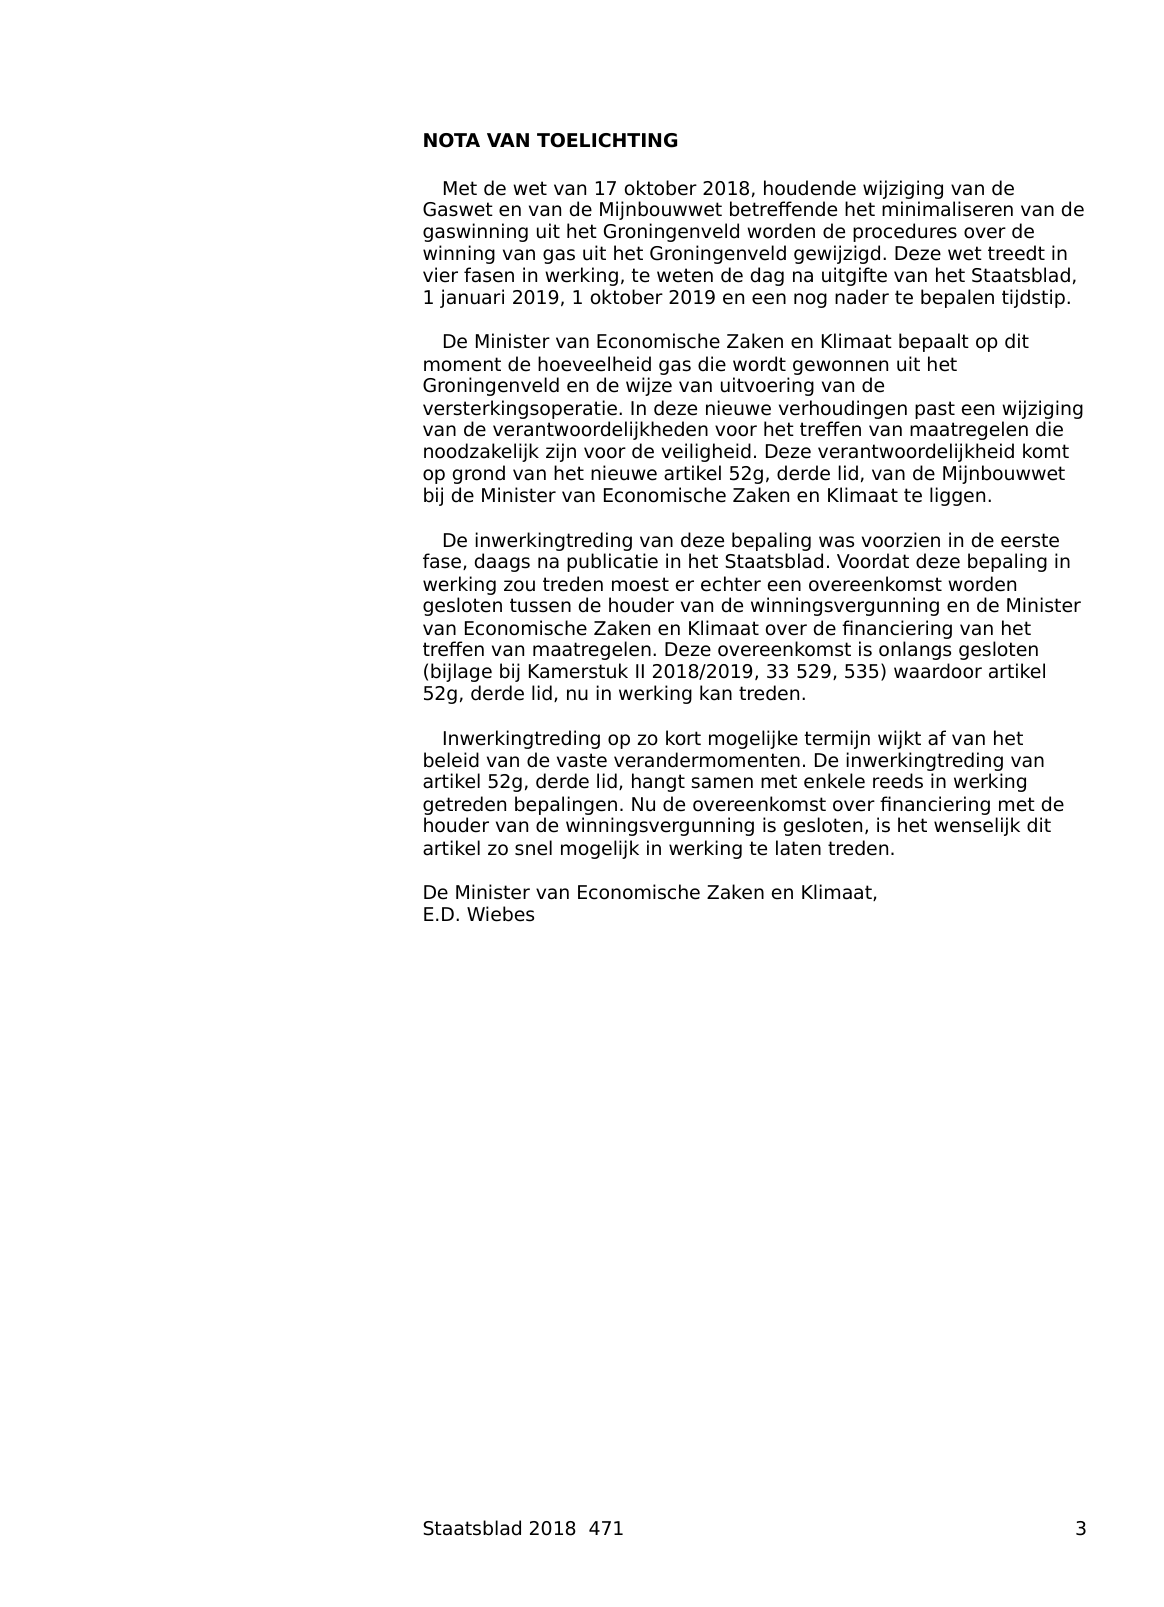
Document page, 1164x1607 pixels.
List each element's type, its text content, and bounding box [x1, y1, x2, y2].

text De Minister van Economische Zaken en Klimaat bepaalt op dit moment de hoeveelheid gas die wordt gewonnen uit het Groningenveld en de wijze van uitvoering van de versterkingsoperatie. In deze nieuwe verhoudingen past een wijziging van de verantwoordelijkheden voor het treffen van maatregelen die noodzakelijk zijn voor de veiligheid. Deze verantwoordelijkheid komt op grond van het nieuwe artikel 52g, derde lid, van de Mijnbouwwet bij de Minister van Economische Zaken en Klimaat te liggen. [422, 331, 1087, 507]
subtitle NOTA VAN TOELICHTING [422, 130, 1087, 152]
text De Minister van Economische Zaken en Klimaat, E.D. Wiebes [422, 882, 1087, 926]
text Inwerkingtreding op zo kort mogelijke termijn wijkt af van het beleid van de vaste verandermomenten. De inwerkingtreding van artikel 52g, derde lid, hangt samen met enkele reeds in werking getreden bepalingen. Nu de overeenkomst over financiering met de houder van de winningsvergunning is gesloten, is het wenselijk dit artikel zo snel mogelijk in werking te laten treden. [422, 727, 1087, 859]
text Met de wet van 17 oktober 2018, houdende wijziging van de Gaswet en van de Mijnbouwwet betreffende het minimaliseren van de gaswinning uit het Groningenveld worden de procedures over de winning van gas uit het Groningenveld gewijzigd. Deze wet treedt in vier fasen in werking, te weten de dag na uitgifte van het Staatsblad, 1 januari 2019, 1 oktober 2019 en een nog nader te bepalen tijdstip. [422, 177, 1087, 309]
text De inwerkingtreding van deze bepaling was voorzien in de eerste fase, daags na publicatie in het Staatsblad. Voordat deze bepaling in werking zou treden moest er echter een overeenkomst worden gesloten tussen de houder van de winningsvergunning en de Minister van Economische Zaken en Klimaat over de financiering van het treffen van maatregelen. Deze overeenkomst is onlangs gesloten (bijlage bij Kamerstuk II 2018/2019, 33 529, 535) waardoor artikel 52g, derde lid, nu in werking kan treden. [422, 529, 1087, 705]
